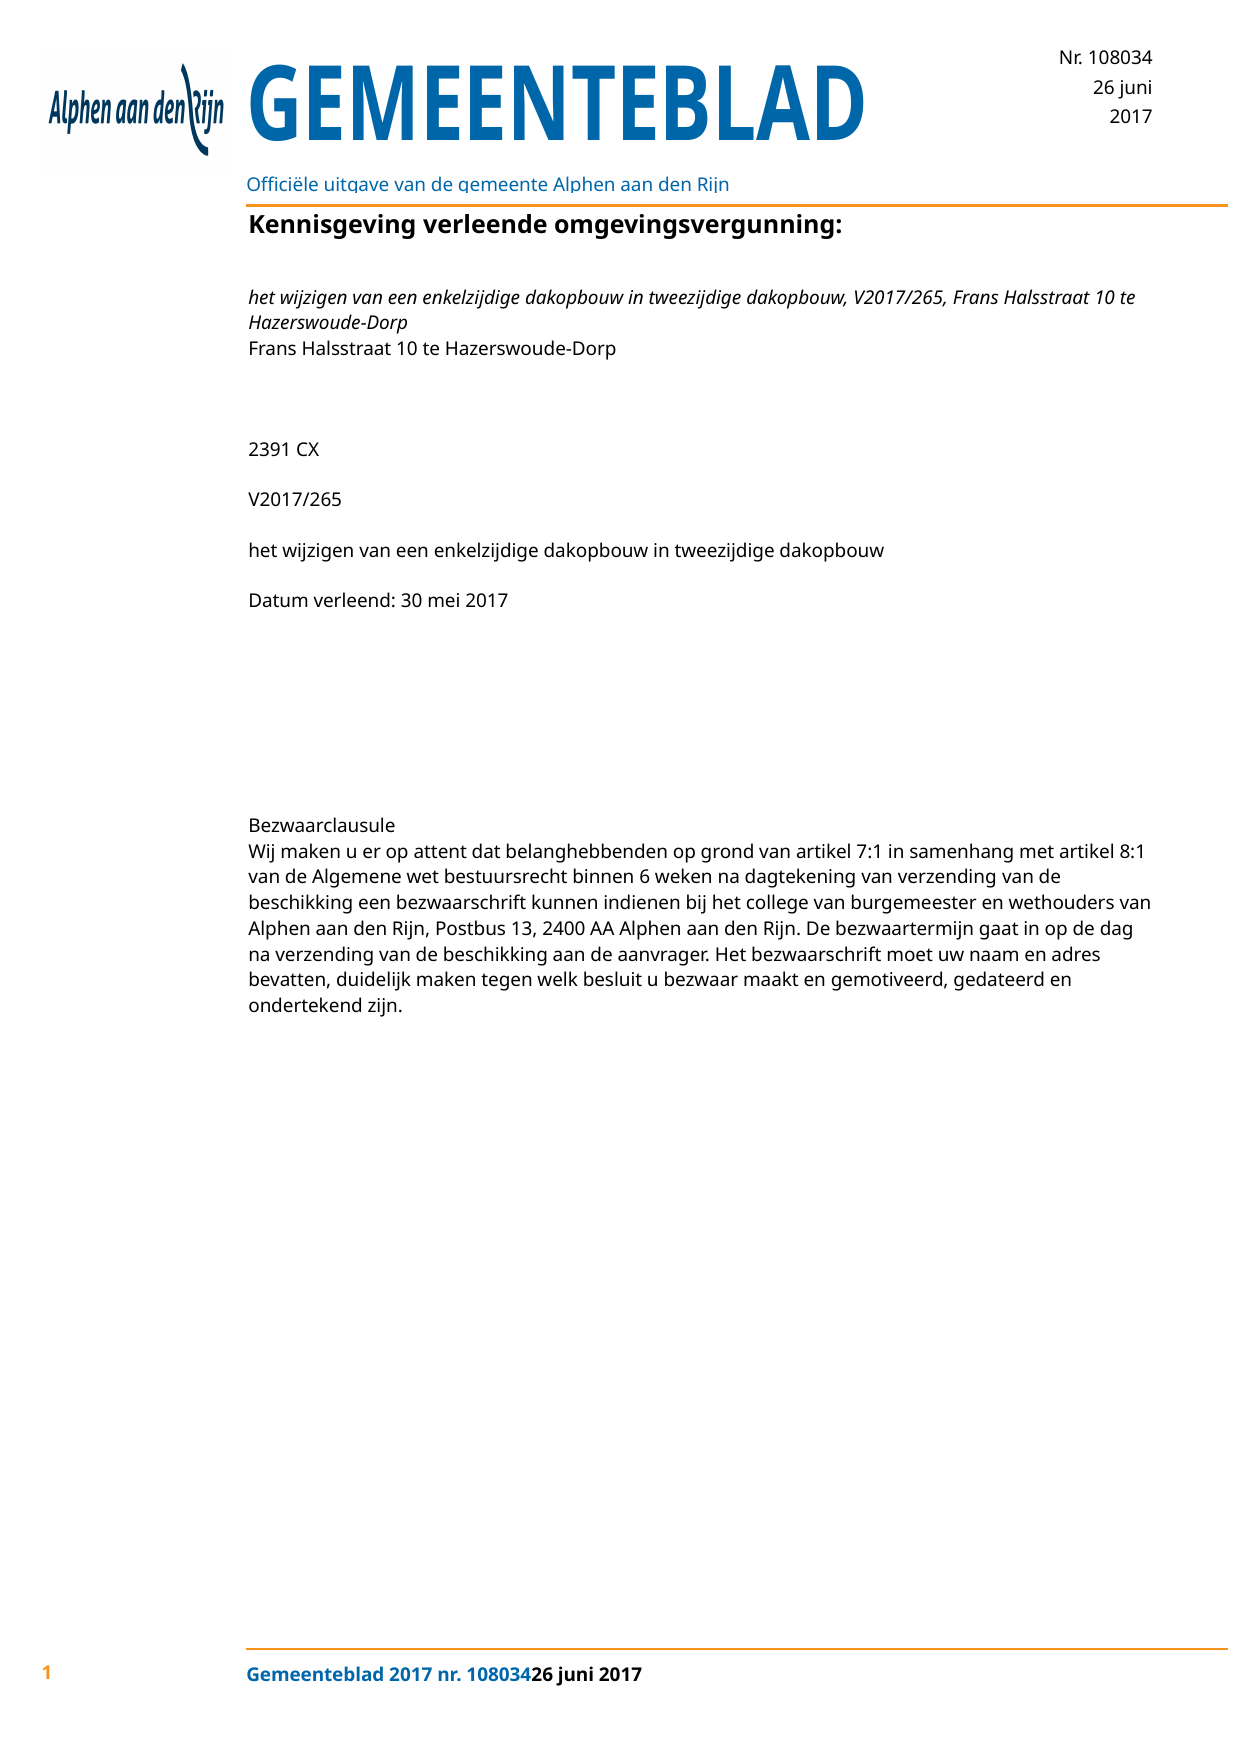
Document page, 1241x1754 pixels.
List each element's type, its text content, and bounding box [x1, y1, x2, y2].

text Bezwaarclausule [248, 812, 1152, 838]
text Kennisgeving verleende omgevingsvergunning: [248, 207, 1152, 241]
text het wijzigen van een enkelzijdige dakopbouw in tweezijdige dakopbouw [248, 537, 1152, 563]
text Datum verleend: 30 mei 2017 [248, 587, 1152, 613]
text Wij maken u er op attent dat belanghebbenden op grond van artikel 7:1 in samenhang met artikel 8:1 van de Algemene wet bestuursrecht binnen 6 weken na dagtekening van verzending van de beschikking een bezwaarschrift kunnen indienen bij het college van burgemeester en wethouders van Alphen aan den Rijn, Postbus 13, 2400 AA Alphen aan den Rijn. De bezwaartermijn gaat in op de dag na verzending van de beschikking aan de aanvrager. Het bezwaarschrift moet uw naam en adres bevatten, duidelijk maken tegen welk besluit u bezwaar maakt en gemotiveerd, gedateerd en ondertekend zijn. [248, 838, 1152, 1018]
text V2017/265 [248, 487, 1152, 512]
text het wijzigen van een enkelzijdige dakopbouw in tweezijdige dakopbouw, V2017/265, Frans Halsstraat 10 te Hazerswoude-Dorp [248, 284, 1152, 335]
picture [41, 47, 231, 172]
text Frans Halsstraat 10 te Hazerswoude-Dorp [248, 335, 1152, 361]
text 2391 CX [248, 436, 1152, 462]
